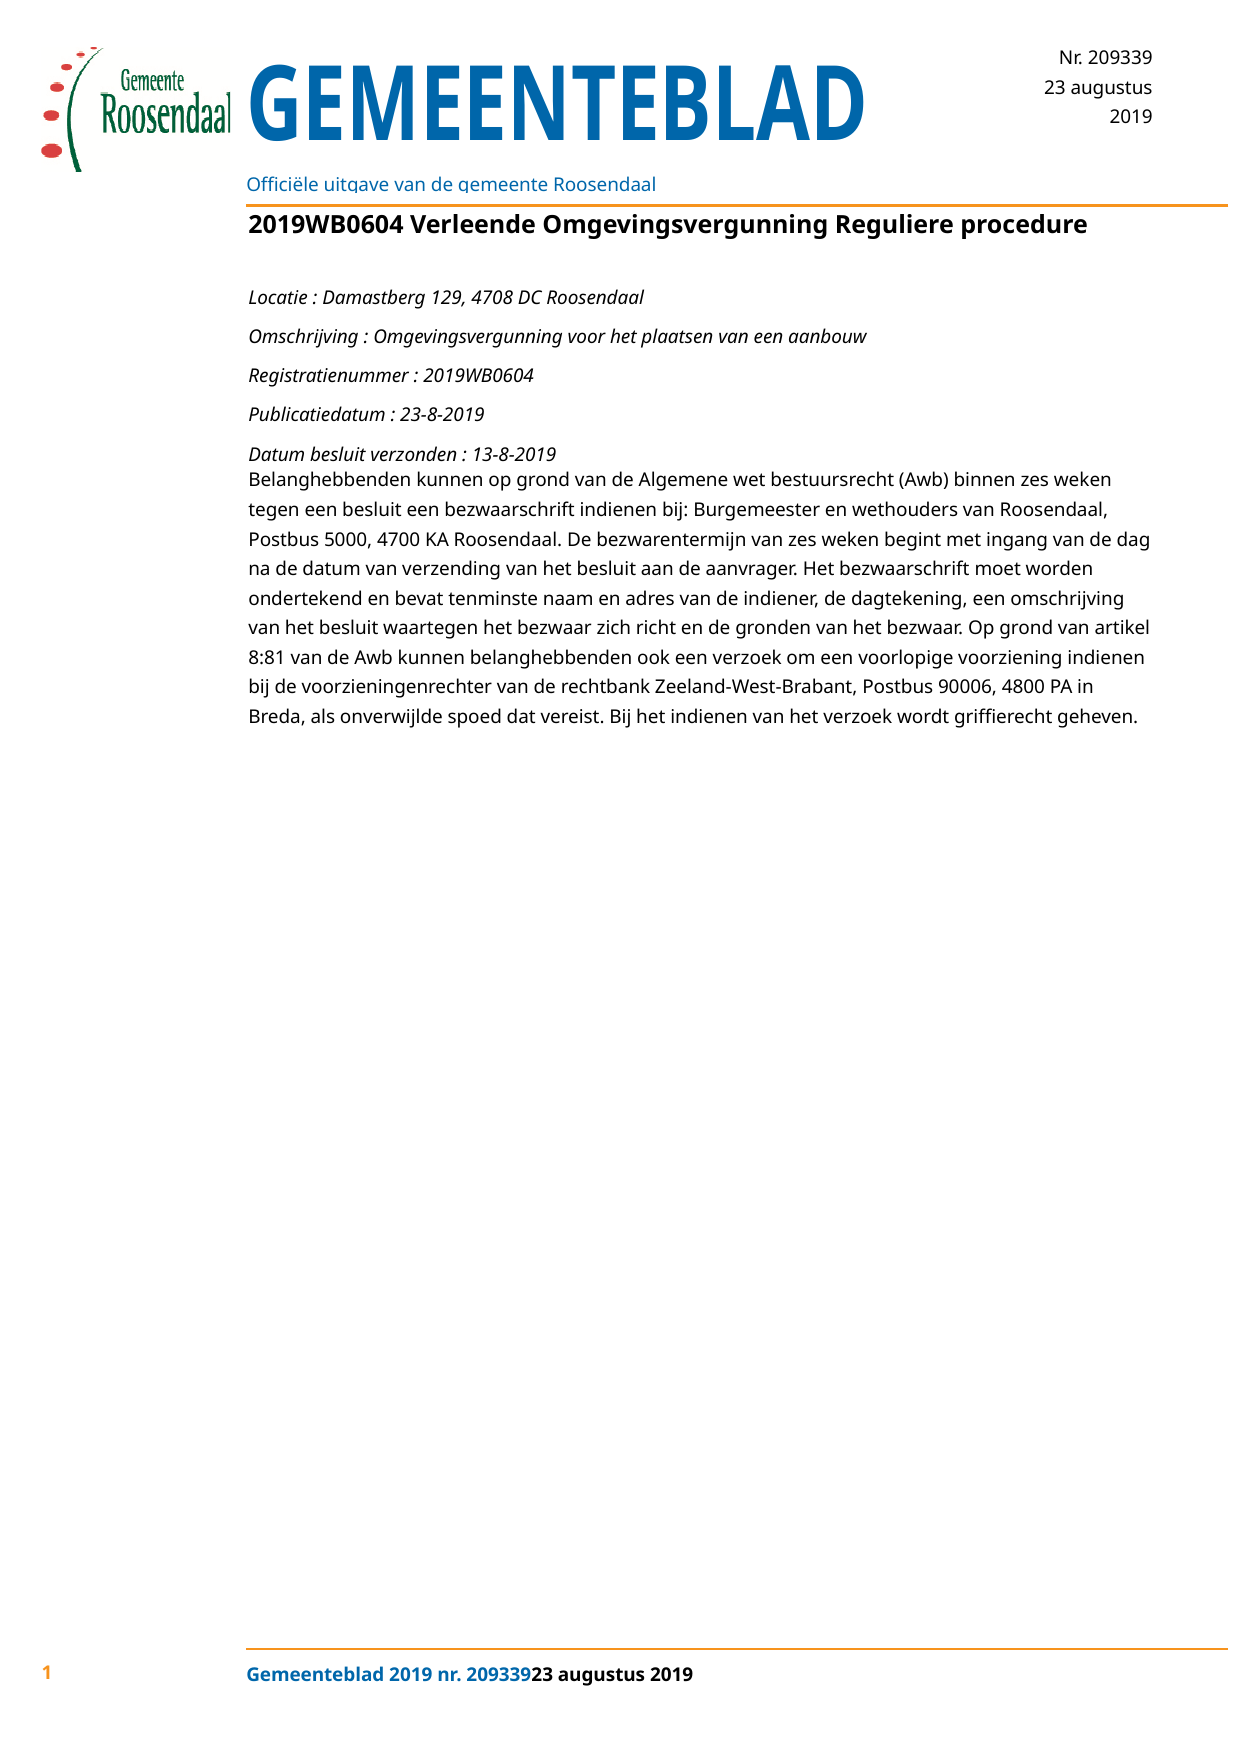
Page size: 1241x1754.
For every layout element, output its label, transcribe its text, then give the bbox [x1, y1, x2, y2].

text Belanghebbenden kunnen op grond van de Algemene wet bestuursrecht (Awb) binnen zes weken tegen een besluit een bezwaarschrift indienen bij: Burgemeester en wethouders van Roosendaal, Postbus 5000, 4700 KA Roosendaal. De bezwarentermijn van zes weken begint met ingang van de dag na de datum van verzending van het besluit aan de aanvrager. Het bezwaarschrift moet worden ondertekend en bevat tenminste naam en adres van de indiener, de dagtekening, een omschrijving van het besluit waartegen het bezwaar zich richt en de gronden van het bezwaar. Op grond van artikel 8:81 van de Awb kunnen belanghebbenden ook een verzoek om een voorlopige voorziening indienen bij de voorzieningenrechter van de rechtbank Zeeland-West-Brabant, Postbus 90006, 4800 PA in Breda, als onverwijlde spoed dat vereist. Bij het indienen van het verzoek wordt griffierecht geheven. [248, 467, 1152, 729]
text Omschrijving : Omgevingsvergunning voor het plaatsen van een aanbouw [248, 323, 1152, 349]
text Publicatiedatum : 23-8-2019 [248, 402, 1152, 427]
text Datum besluit verzonden : 13-8-2019 [248, 441, 1152, 467]
picture [41, 47, 231, 172]
text Registratienummer : 2019WB0604 [248, 362, 1152, 388]
text 2019WB0604 Verleende Omgevingsvergunning Reguliere procedure [248, 207, 1152, 241]
text Locatie : Damastberg 129, 4708 DC Roosendaal [248, 284, 1152, 309]
